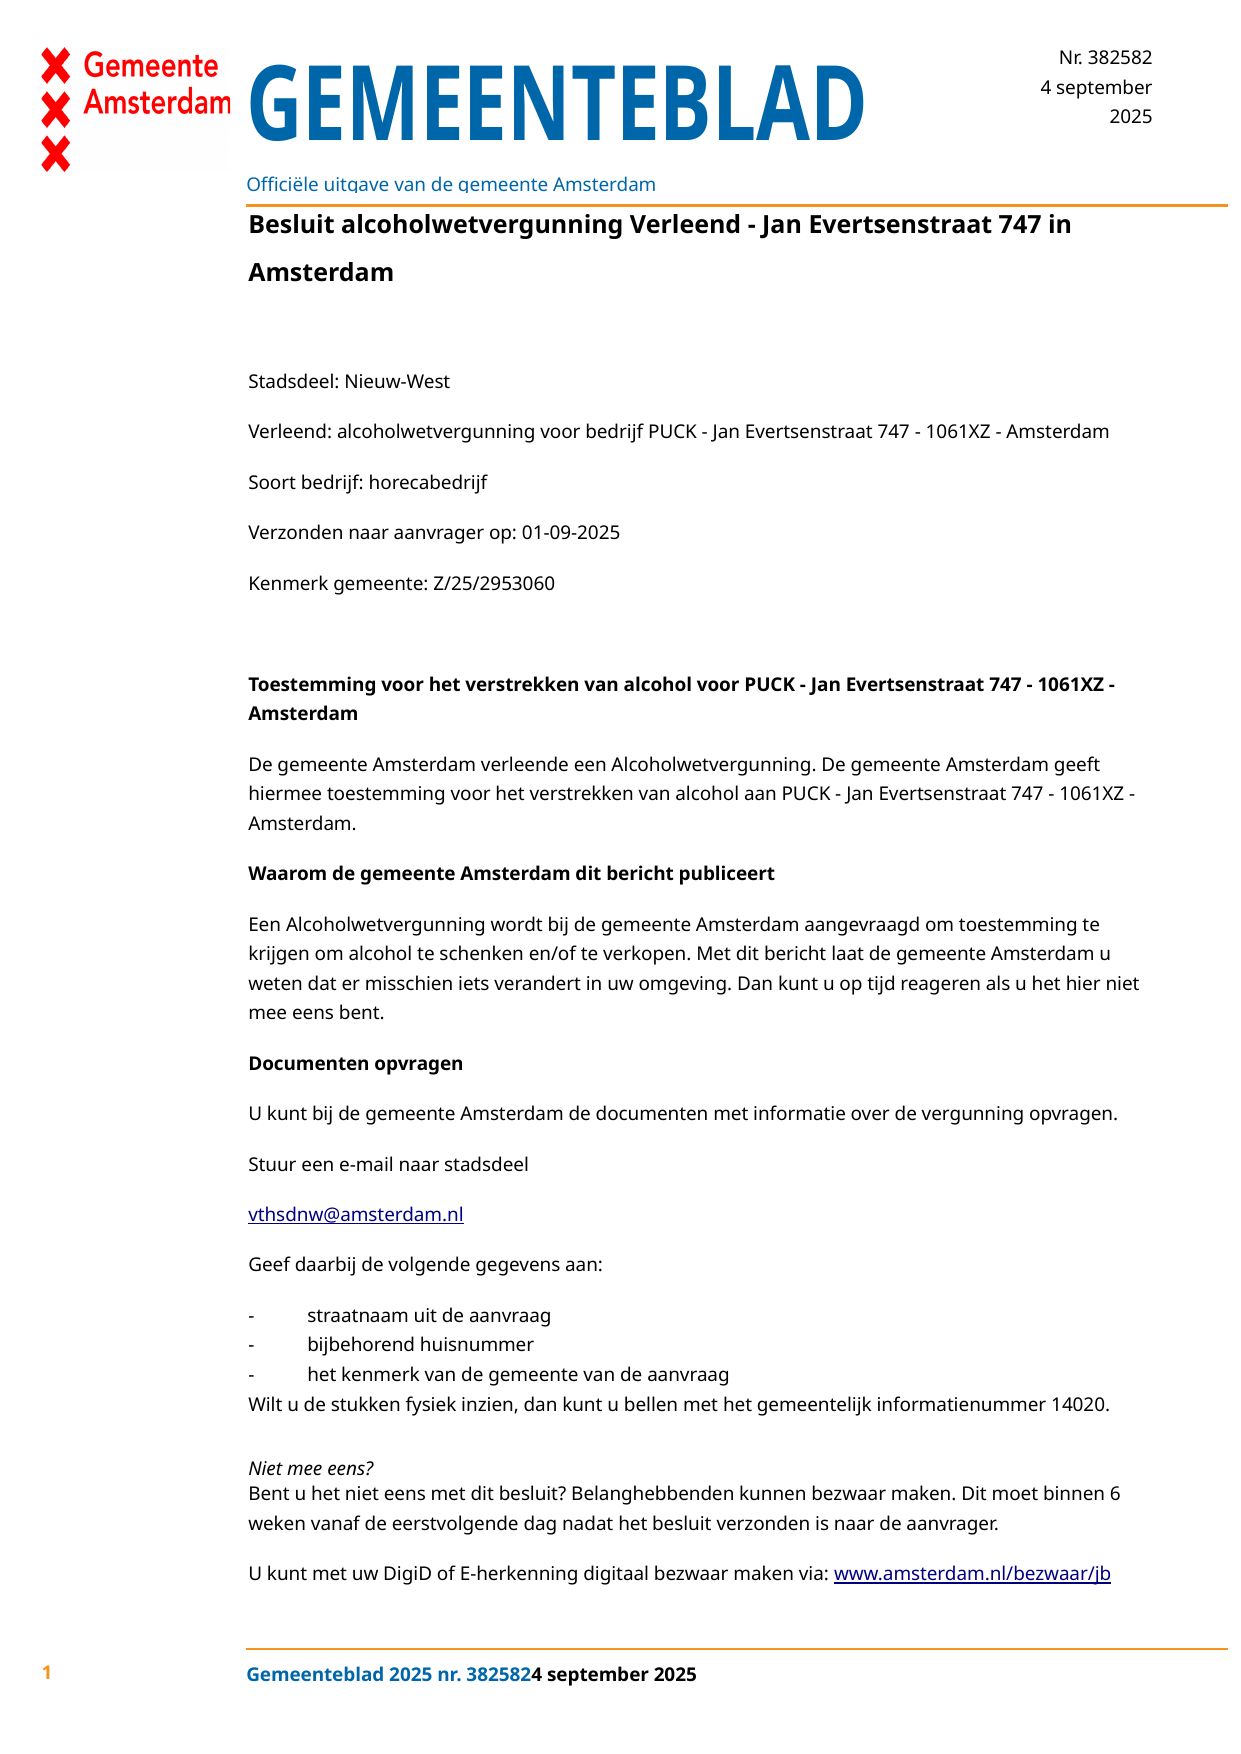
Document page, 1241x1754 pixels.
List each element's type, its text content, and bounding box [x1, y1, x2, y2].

text Bent u het niet eens met dit besluit? Belanghebbenden kunnen bezwaar maken. Dit moet binnen 6 weken vanaf de eerstvolgende dag nadat het besluit verzonden is naar de aanvrager. [248, 1481, 1152, 1536]
text Een Alcoholwetvergunning wordt bij de gemeente Amsterdam aangevraagd om toestemming te krijgen om alcohol te schenken en/of te verkopen. Met dit bericht laat de gemeente Amsterdam u weten dat er misschien iets verandert in uw omgeving. Dan kunt u op tijd reageren als u het hier niet mee eens bent. [248, 911, 1152, 1025]
text Besluit alcoholwetvergunning Verleend - Jan Evertsenstraat 747 in Amsterdam [248, 207, 1152, 288]
picture [41, 47, 231, 172]
text Verzonden naar aanvrager op: 01-09-2025 [248, 519, 1152, 545]
text U kunt bij de gemeente Amsterdam de documenten met informatie over de vergunning opvragen. [248, 1100, 1152, 1126]
text Toestemming voor het verstrekken van alcohol voor PUCK - Jan Evertsenstraat 747 - 1061XZ - Amsterdam [248, 671, 1152, 726]
text U kunt met uw DigiD of E-herkenning digitaal bezwaar maken via: www.amsterdam.nl/bezwaar/jb [248, 1561, 1152, 1586]
text Stuur een e-mail naar stadsdeel [248, 1151, 1152, 1177]
text De gemeente Amsterdam verleende een Alcoholwetvergunning. De gemeente Amsterdam geeft hiermee toestemming voor het verstrekken van alcohol aan PUCK - Jan Evertsenstraat 747 - 1061XZ - Amsterdam. [248, 751, 1152, 836]
text Geef daarbij de volgende gegevens aan: [248, 1252, 1152, 1277]
text Niet mee eens? [248, 1455, 1152, 1481]
list bijbehorend huisnummer [248, 1332, 1152, 1357]
list het kenmerk van de gemeente van de aanvraag [248, 1361, 1152, 1387]
list straatnaam uit de aanvraag [248, 1302, 1152, 1328]
text Wilt u de stukken fysiek inzien, dan kunt u bellen met het gemeentelijk informatienummer 14020. [248, 1391, 1152, 1417]
text vthsdnw@amsterdam.nl [248, 1201, 1152, 1227]
text Soort bedrijf: horecabedrijf [248, 469, 1152, 495]
text Stadsdeel: Nieuw-West [248, 368, 1152, 394]
text Verleend: alcoholwetvergunning voor bedrijf PUCK - Jan Evertsenstraat 747 - 1061XZ - Amsterdam [248, 419, 1152, 444]
text Kenmerk gemeente: Z/25/2953060 [248, 570, 1152, 596]
text Waarom de gemeente Amsterdam dit bericht publiceert [248, 860, 1152, 886]
text Documenten opvragen [248, 1050, 1152, 1076]
